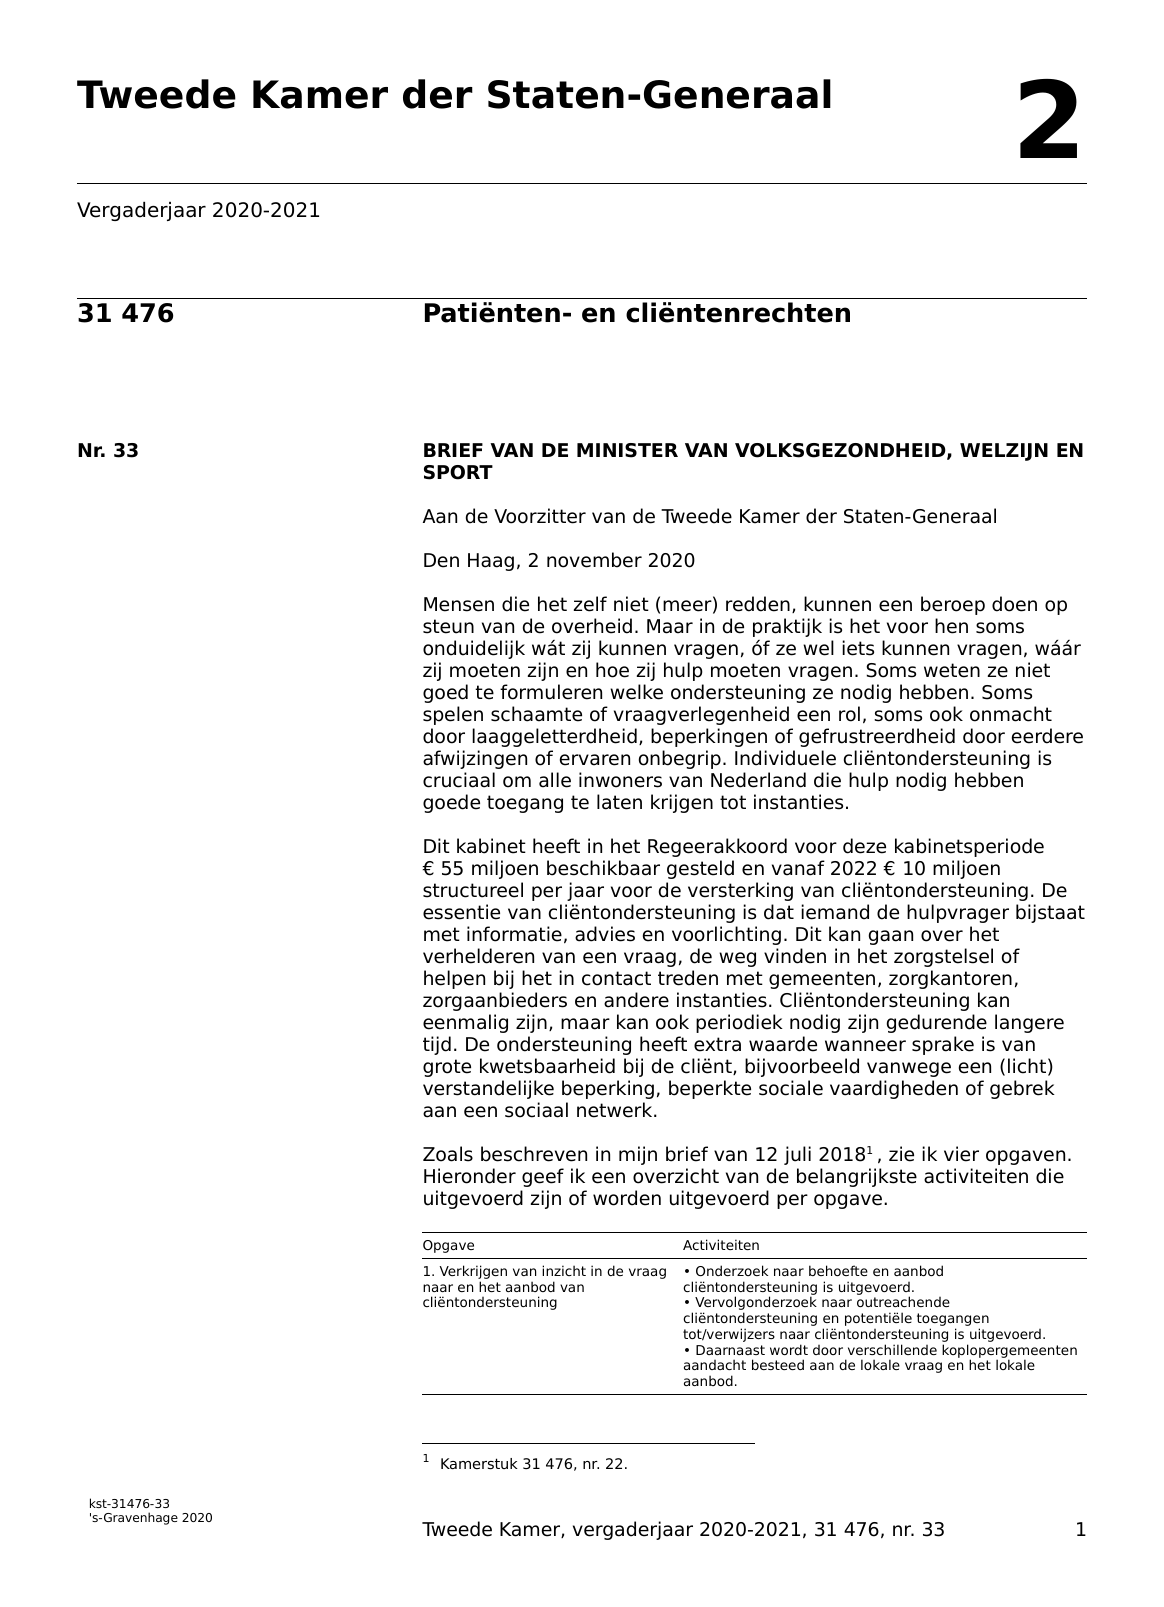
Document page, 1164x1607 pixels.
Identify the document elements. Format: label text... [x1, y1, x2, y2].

subtitle Nr. 33 BRIEF VAN DE MINISTER VAN VOLKSGEZONDHEID, WELZIJN EN SPORT [77, 440, 1087, 484]
text Mensen die het zelf niet (meer) redden, kunnen een beroep doen op steun van de overheid. Maar in de praktijk is het voor hen soms onduidelijk wát zij kunnen vragen, óf ze wel iets kunnen vragen, wáár zij moeten zijn en hoe zij hulp moeten vragen. Soms weten ze niet goed te formuleren welke ondersteuning ze nodig hebben. Soms spelen schaamte of vraagverlegenheid een rol, soms ook onmacht door laaggeletterdheid, beperkingen of gefrustreerdheid door eerdere afwijzingen of ervaren onbegrip. Individuele cliëntondersteuning is cruciaal om alle inwoners van Nederland die hulp nodig hebben goede toegang te laten krijgen tot instanties. [422, 594, 1087, 814]
table_header 2 [886, 59, 1087, 183]
table_header Activiteiten [677, 1233, 1087, 1258]
text Aan de Voorzitter van de Tweede Kamer der Staten-Generaal [422, 506, 1087, 528]
subtitle 31 476 Patiënten- en cliëntenrechten [77, 299, 1087, 329]
table_header Opgave [422, 1233, 677, 1258]
text Kamerstuk 31 476, nr. 22. [422, 1452, 1087, 1474]
text 's-Gravenhage 2020 [88, 1511, 323, 1525]
table_header Tweede Kamer der Staten-Generaal [77, 59, 886, 183]
table_cell Vergaderjaar 2020-2021 [77, 184, 1087, 298]
table_cell 1. Verkrijgen van inzicht in de vraag naar en het aanbod van cliëntondersteuning [422, 1259, 677, 1394]
text Zoals beschreven in mijn brief van 12 juli 2018, zie ik vier opgaven. Hieronder geef ik een overzicht van de belangrijkste activiteiten die uitgevoerd zijn of worden uitgevoerd per opgave. [422, 1144, 1087, 1210]
table_cell • Onderzoek naar behoefte en aanbod cliëntondersteuning is uitgevoerd. • Vervolgonderzoek naar outreachende cliëntondersteuning en potentiële toegangen tot/verwijzers naar cliëntondersteuning is uitgevoerd. • Daarnaast wordt door verschillende koplopergemeenten aandacht besteed aan de lokale vraag en het lokale aanbod. [677, 1259, 1087, 1394]
text Den Haag, 2 november 2020 [422, 550, 1087, 572]
text kst-31476-33 [88, 1497, 323, 1511]
text Dit kabinet heeft in het Regeerakkoord voor deze kabinetsperiode € 55 miljoen beschikbaar gesteld en vanaf 2022 € 10 miljoen structureel per jaar voor de versterking van cliëntondersteuning. De essentie van cliëntondersteuning is dat iemand de hulpvrager bijstaat met informatie, advies en voorlichting. Dit kan gaan over het verhelderen van een vraag, de weg vinden in het zorgstelsel of helpen bij het in contact treden met gemeenten, zorgkantoren, zorgaanbieders en andere instanties. Cliëntondersteuning kan eenmalig zijn, maar kan ook periodiek nodig zijn gedurende langere tijd. De ondersteuning heeft extra waarde wanneer sprake is van grote kwetsbaarheid bij de cliënt, bijvoorbeeld vanwege een (licht) verstandelijke beperking, beperkte sociale vaardigheden of gebrek aan een sociaal netwerk. [422, 836, 1087, 1122]
